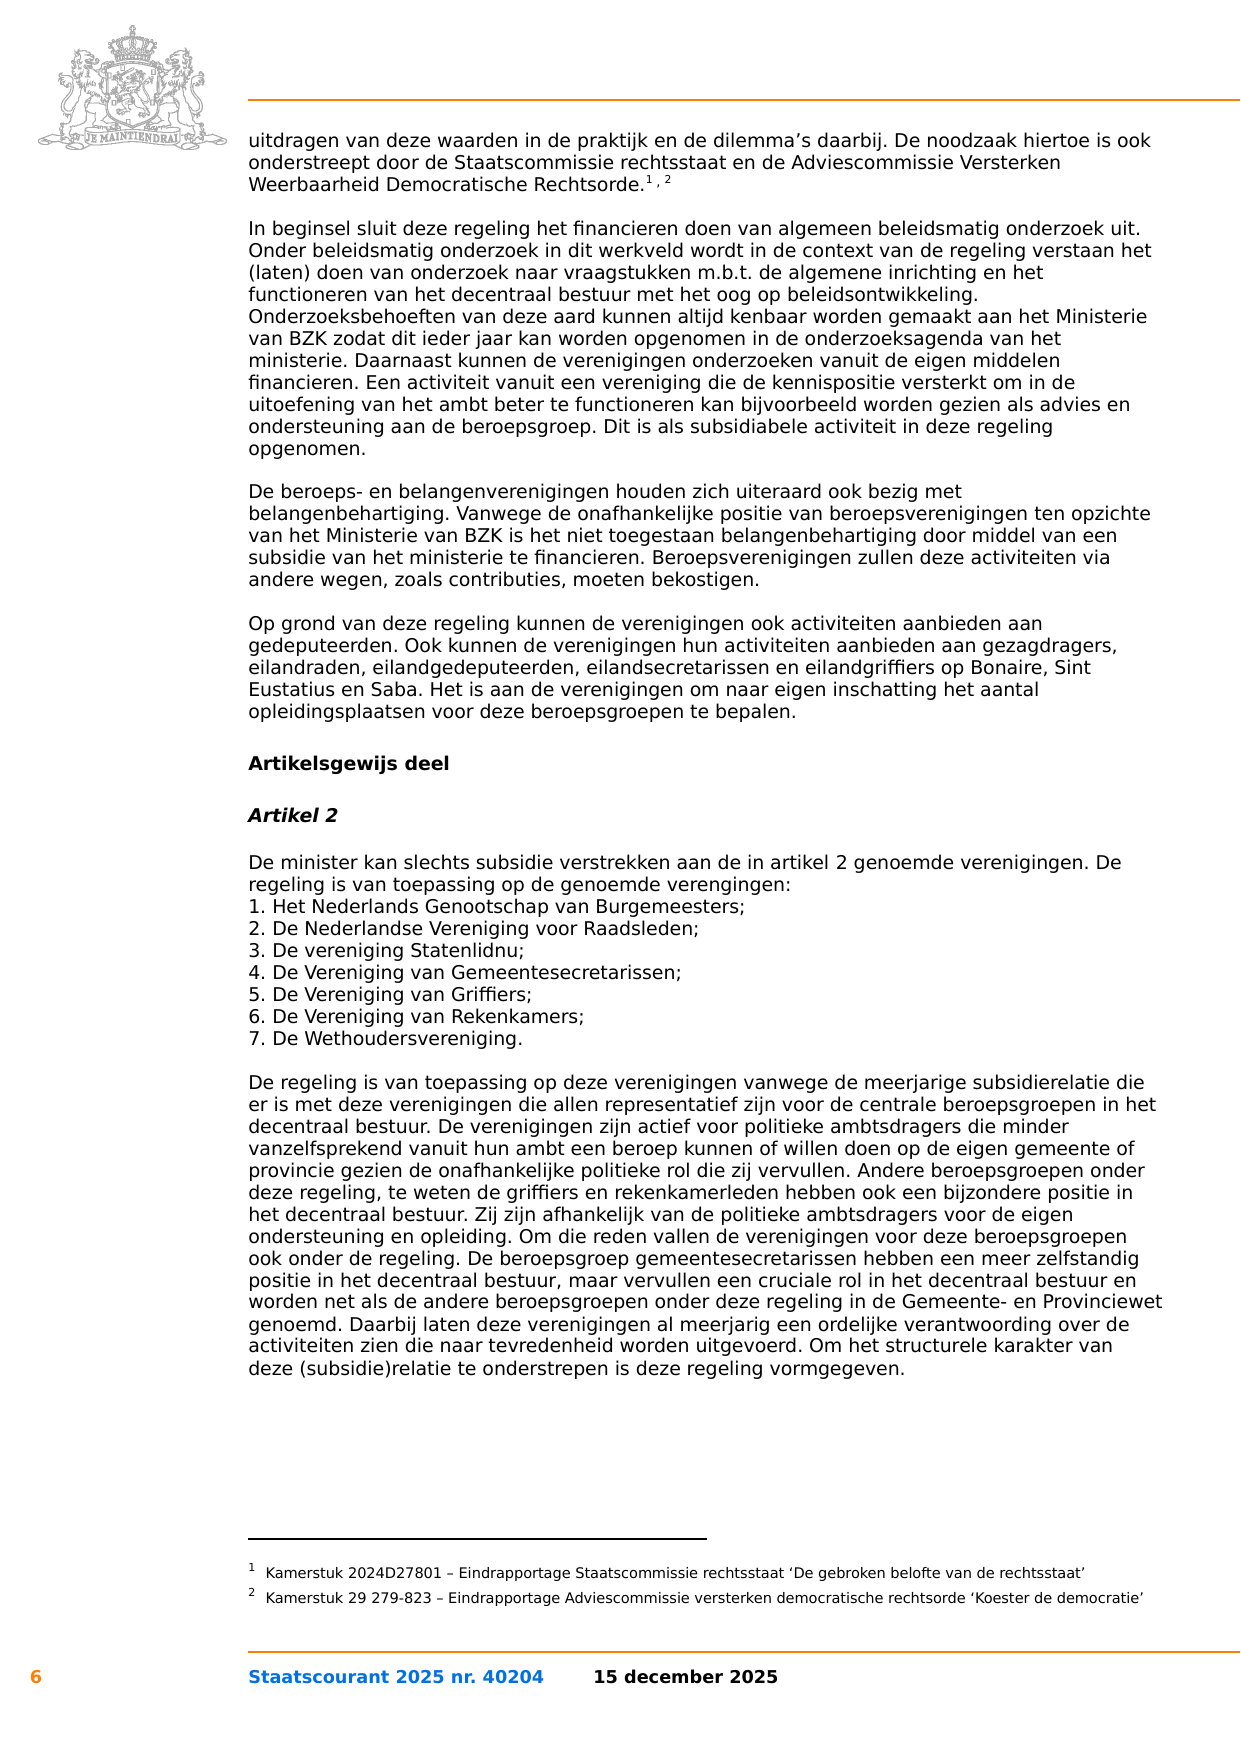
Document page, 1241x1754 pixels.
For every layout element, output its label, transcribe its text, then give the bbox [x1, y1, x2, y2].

subtitle Artikelsgewijs deel [248, 753, 1163, 775]
picture [38, 25, 227, 150]
text De beroeps- en belangenverenigingen houden zich uiteraard ook bezig met belangenbehartiging. Vanwege de onafhankelijke positie van beroepsverenigingen ten opzichte van het Ministerie van BZK is het niet toegestaan belangenbehartiging door middel van een subsidie van het ministerie te financieren. Beroepsverenigingen zullen deze activiteiten via andere wegen, zoals contributies, moeten bekostigen. [248, 481, 1163, 591]
text Kamerstuk 29 279-823 – Eindrapportage Adviescommissie versterken democratische rechtsorde ‘Koester de democratie’ [248, 1586, 1163, 1608]
text De regeling is van toepassing op deze verenigingen vanwege de meerjarige subsidierelatie die er is met deze verenigingen die allen representatief zijn voor de centrale beroepsgroepen in het decentraal bestuur. De verenigingen zijn actief voor politieke ambtsdragers die minder vanzelfsprekend vanuit hun ambt een beroep kunnen of willen doen op de eigen gemeente of provincie gezien de onafhankelijke politieke rol die zij vervullen. Andere beroepsgroepen onder deze regeling, te weten de griffiers en rekenkamerleden hebben ook een bijzondere positie in het decentraal bestuur. Zij zijn afhankelijk van de politieke ambtsdragers voor de eigen ondersteuning en opleiding. Om die reden vallen de verenigingen voor deze beroepsgroepen ook onder de regeling. De beroepsgroep gemeentesecretarissen hebben een meer zelfstandig positie in het decentraal bestuur, maar vervullen een cruciale rol in het decentraal bestuur en worden net als de andere beroepsgroepen onder deze regeling in de Gemeente- en Provinciewet genoemd. Daarbij laten deze verenigingen al meerjarig een ordelijke verantwoording over de activiteiten zien die naar tevredenheid worden uitgevoerd. Om het structurele karakter van deze (subsidie)relatie te onderstrepen is deze regeling vormgegeven. [248, 1072, 1163, 1379]
text 1. Het Nederlands Genootschap van Burgemeesters; [248, 896, 1163, 918]
text 6. De Vereniging van Rekenkamers; [248, 1006, 1163, 1028]
text Op grond van deze regeling kunnen de verenigingen ook activiteiten aanbieden aan gedeputeerden. Ook kunnen de verenigingen hun activiteiten aanbieden aan gezagdragers, eilandraden, eilandgedeputeerden, eilandsecretarissen en eilandgriffiers op Bonaire, Sint Eustatius en Saba. Het is aan de verenigingen om naar eigen inschatting het aantal opleidingsplaatsen voor deze beroepsgroepen te bepalen. [248, 613, 1163, 723]
subtitle Artikel 2 [248, 805, 1163, 827]
text Kamerstuk 2024D27801 – Eindrapportage Staatscommissie rechtsstaat ‘De gebroken belofte van de rechtsstaat’ [248, 1561, 1163, 1583]
text In beginsel sluit deze regeling het financieren doen van algemeen beleidsmatig onderzoek uit. Onder beleidsmatig onderzoek in dit werkveld wordt in de context van de regeling verstaan het (laten) doen van onderzoek naar vraagstukken m.b.t. de algemene inrichting en het functioneren van het decentraal bestuur met het oog op beleidsontwikkeling. Onderzoeksbehoeften van deze aard kunnen altijd kenbaar worden gemaakt aan het Ministerie van BZK zodat dit ieder jaar kan worden opgenomen in de onderzoeksagenda van het ministerie. Daarnaast kunnen de verenigingen onderzoeken vanuit de eigen middelen financieren. Een activiteit vanuit een vereniging die de kennispositie versterkt om in de uitoefening van het ambt beter te functioneren kan bijvoorbeeld worden gezien als advies en ondersteuning aan de beroepsgroep. Dit is als subsidiabele activiteit in deze regeling opgenomen. [248, 218, 1163, 459]
text De minister kan slechts subsidie verstrekken aan de in artikel 2 genoemde verenigingen. De regeling is van toepassing op de genoemde verengingen: [248, 852, 1163, 896]
text 7. De Wethoudersvereniging. [248, 1028, 1163, 1050]
text 3. De vereniging Statenlidnu; [248, 940, 1163, 962]
text 2. De Nederlandse Vereniging voor Raadsleden; [248, 918, 1163, 940]
text uitdragen van deze waarden in de praktijk en de dilemma’s daarbij. De noodzaak hiertoe is ook onderstreept door de Staatscommissie rechtsstaat en de Adviescommissie Versterken Weerbaarheid Democratische Rechtsorde., [248, 130, 1163, 196]
text 5. De Vereniging van Griffiers; [248, 984, 1163, 1006]
text 4. De Vereniging van Gemeentesecretarissen; [248, 962, 1163, 984]
